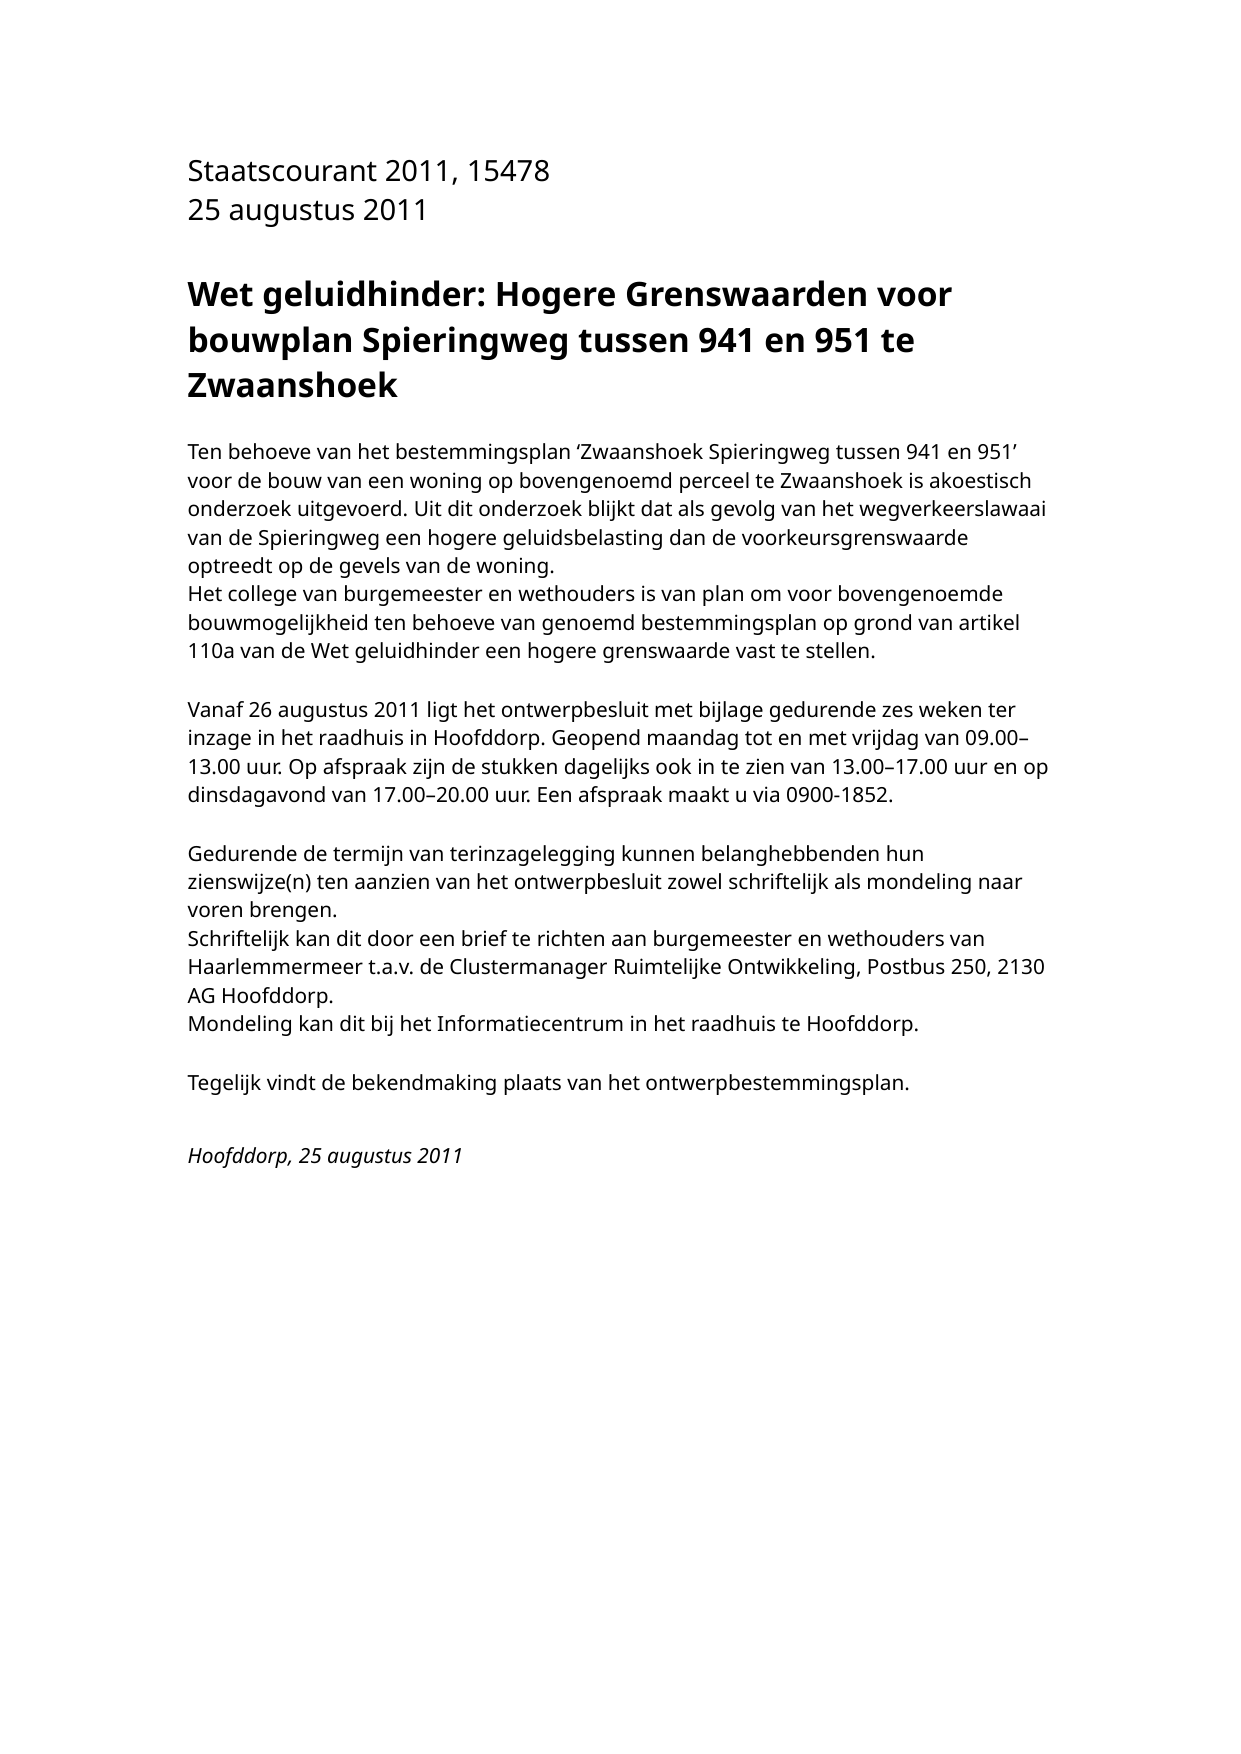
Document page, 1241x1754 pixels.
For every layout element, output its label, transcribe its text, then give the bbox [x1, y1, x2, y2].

text Ten behoeve van het bestemmingsplan ‘Zwaanshoek Spieringweg tussen 941 en 951’ voor de bouw van een woning op bovengenoemd perceel te Zwaanshoek is akoestisch onderzoek uitgevoerd. Uit dit onderzoek blijkt dat als gevolg van het wegverkeerslawaai van de Spieringweg een hogere geluidsbelasting dan de voorkeursgrenswaarde optreedt op de gevels van de woning. [187, 437, 1053, 579]
text Staatscourant 2011, 15478 [187, 150, 1053, 190]
text Schriftelijk kan dit door een brief te richten aan burgemeester en wethouders van Haarlemmermeer t.a.v. de Clustermanager Ruimtelijke Ontwikkeling, Postbus 250, 2130 AG Hoofddorp. [187, 924, 1053, 1009]
text Het college van burgemeester en wethouders is van plan om voor bovengenoemde bouwmogelijkheid ten behoeve van genoemd bestemmingsplan op grond van artikel 110a van de Wet geluidhinder een hogere grenswaarde vast te stellen. [187, 579, 1053, 665]
text Tegelijk vindt de bekendmaking plaats van het ontwerpbestemmingsplan. [187, 1068, 1053, 1096]
text Vanaf 26 augustus 2011 ligt het ontwerpbesluit met bijlage gedurende zes weken ter inzage in het raadhuis in Hoofddorp. Geopend maandag tot en met vrijdag van 09.00–13.00 uur. Op afspraak zijn de stukken dagelijks ook in te zien van 13.00–17.00 uur en op dinsdagavond van 17.00–20.00 uur. Een afspraak maakt u via 0900-1852. [187, 695, 1053, 809]
text 25 augustus 2011 [187, 190, 1053, 229]
text Mondeling kan dit bij het Informatiecentrum in het raadhuis te Hoofddorp. [187, 1009, 1053, 1038]
text Hoofddorp, 25 augustus 2011 [187, 1141, 1053, 1169]
text Gedurende de termijn van terinzagelegging kunnen belanghebbenden hun zienswijze(n) ten aanzien van het ontwerpbesluit zowel schriftelijk als mondeling naar voren brengen. [187, 839, 1053, 924]
subtitle Wet geluidhinder: Hogere Grenswaarden voor bouwplan Spieringweg tussen 941 en 951 te Zwaanshoek [187, 271, 1053, 407]
